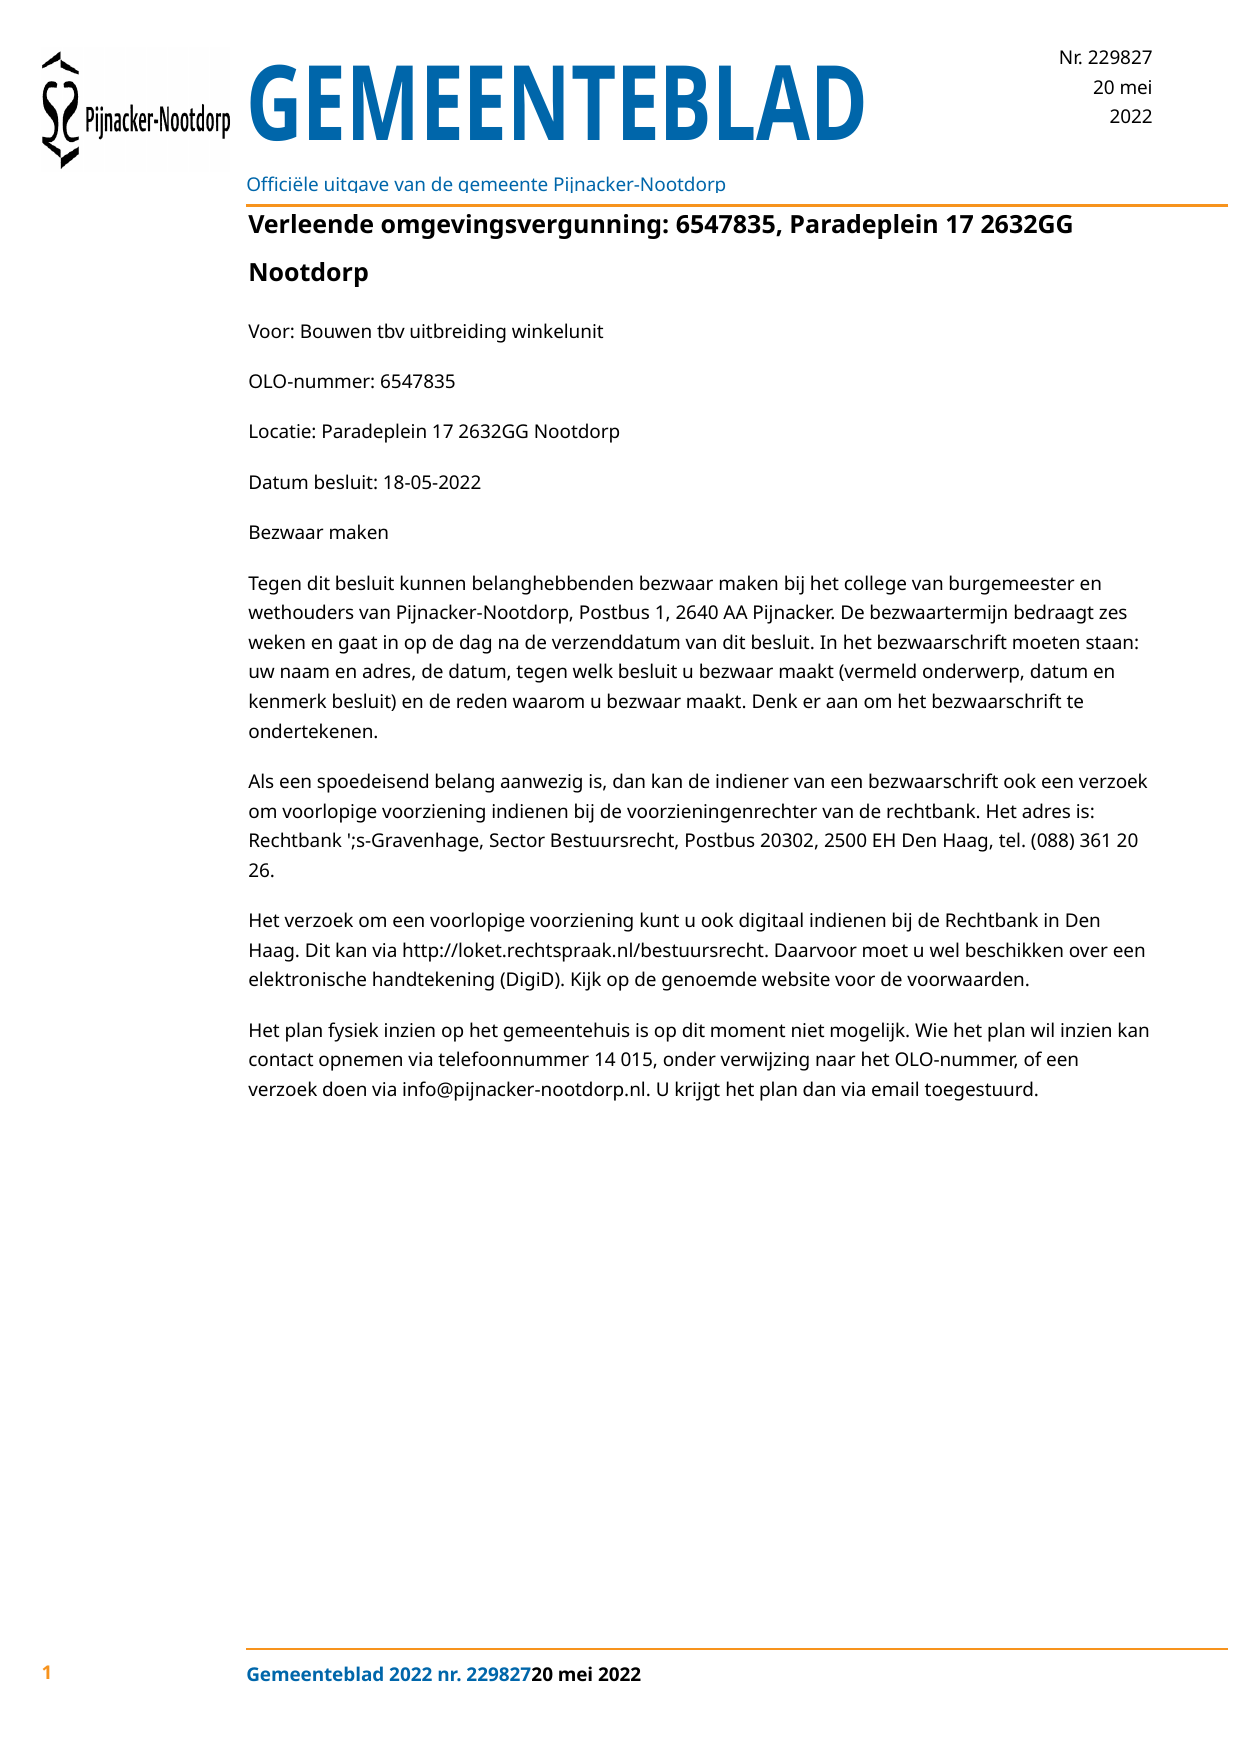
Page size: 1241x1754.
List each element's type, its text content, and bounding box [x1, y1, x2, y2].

text Als een spoedeisend belang aanwezig is, dan kan de indiener van een bezwaarschrift ook een verzoek om voorlopige voorziening indienen bij de voorzieningenrechter van de rechtbank. Het adres is: Rechtbank ';s-Gravenhage, Sector Bestuursrecht, Postbus 20302, 2500 EH Den Haag, tel. (088) 361 20 26. [248, 768, 1152, 883]
text OLO-nummer: 6547835 [248, 368, 1152, 394]
text Verleende omgevingsvergunning: 6547835, Paradeplein 17 2632GG Nootdorp [248, 207, 1152, 288]
text Tegen dit besluit kunnen belanghebbenden bezwaar maken bij het college van burgemeester en wethouders van Pijnacker-Nootdorp, Postbus 1, 2640 AA Pijnacker. De bezwaartermijn bedraagt zes weken en gaat in op de dag na de verzenddatum van dit besluit. In het bezwaarschrift moeten staan: uw naam en adres, de datum, tegen welk besluit u bezwaar maakt (vermeld onderwerp, datum en kenmerk besluit) en de reden waarom u bezwaar maakt. Denk er aan om het bezwaarschrift te ondertekenen. [248, 570, 1152, 744]
text Datum besluit: 18-05-2022 [248, 469, 1152, 495]
text Bezwaar maken [248, 519, 1152, 545]
picture [41, 47, 231, 172]
text Locatie: Paradeplein 17 2632GG Nootdorp [248, 419, 1152, 444]
text Het verzoek om een voorlopige voorziening kunt u ook digitaal indienen bij de Rechtbank in Den Haag. Dit kan via http://loket.rechtspraak.nl/bestuursrecht. Daarvoor moet u wel beschikken over een elektronische handtekening (DigiD). Kijk op de genoemde website voor de voorwaarden. [248, 907, 1152, 992]
text Het plan fysiek inzien op het gemeentehuis is op dit moment niet mogelijk. Wie het plan wil inzien kan contact opnemen via telefoonnummer 14 015, onder verwijzing naar het OLO-nummer, of een verzoek doen via info@pijnacker-nootdorp.nl. U krijgt het plan dan via email toegestuurd. [248, 1017, 1152, 1102]
text Voor: Bouwen tbv uitbreiding winkelunit [248, 318, 1152, 344]
